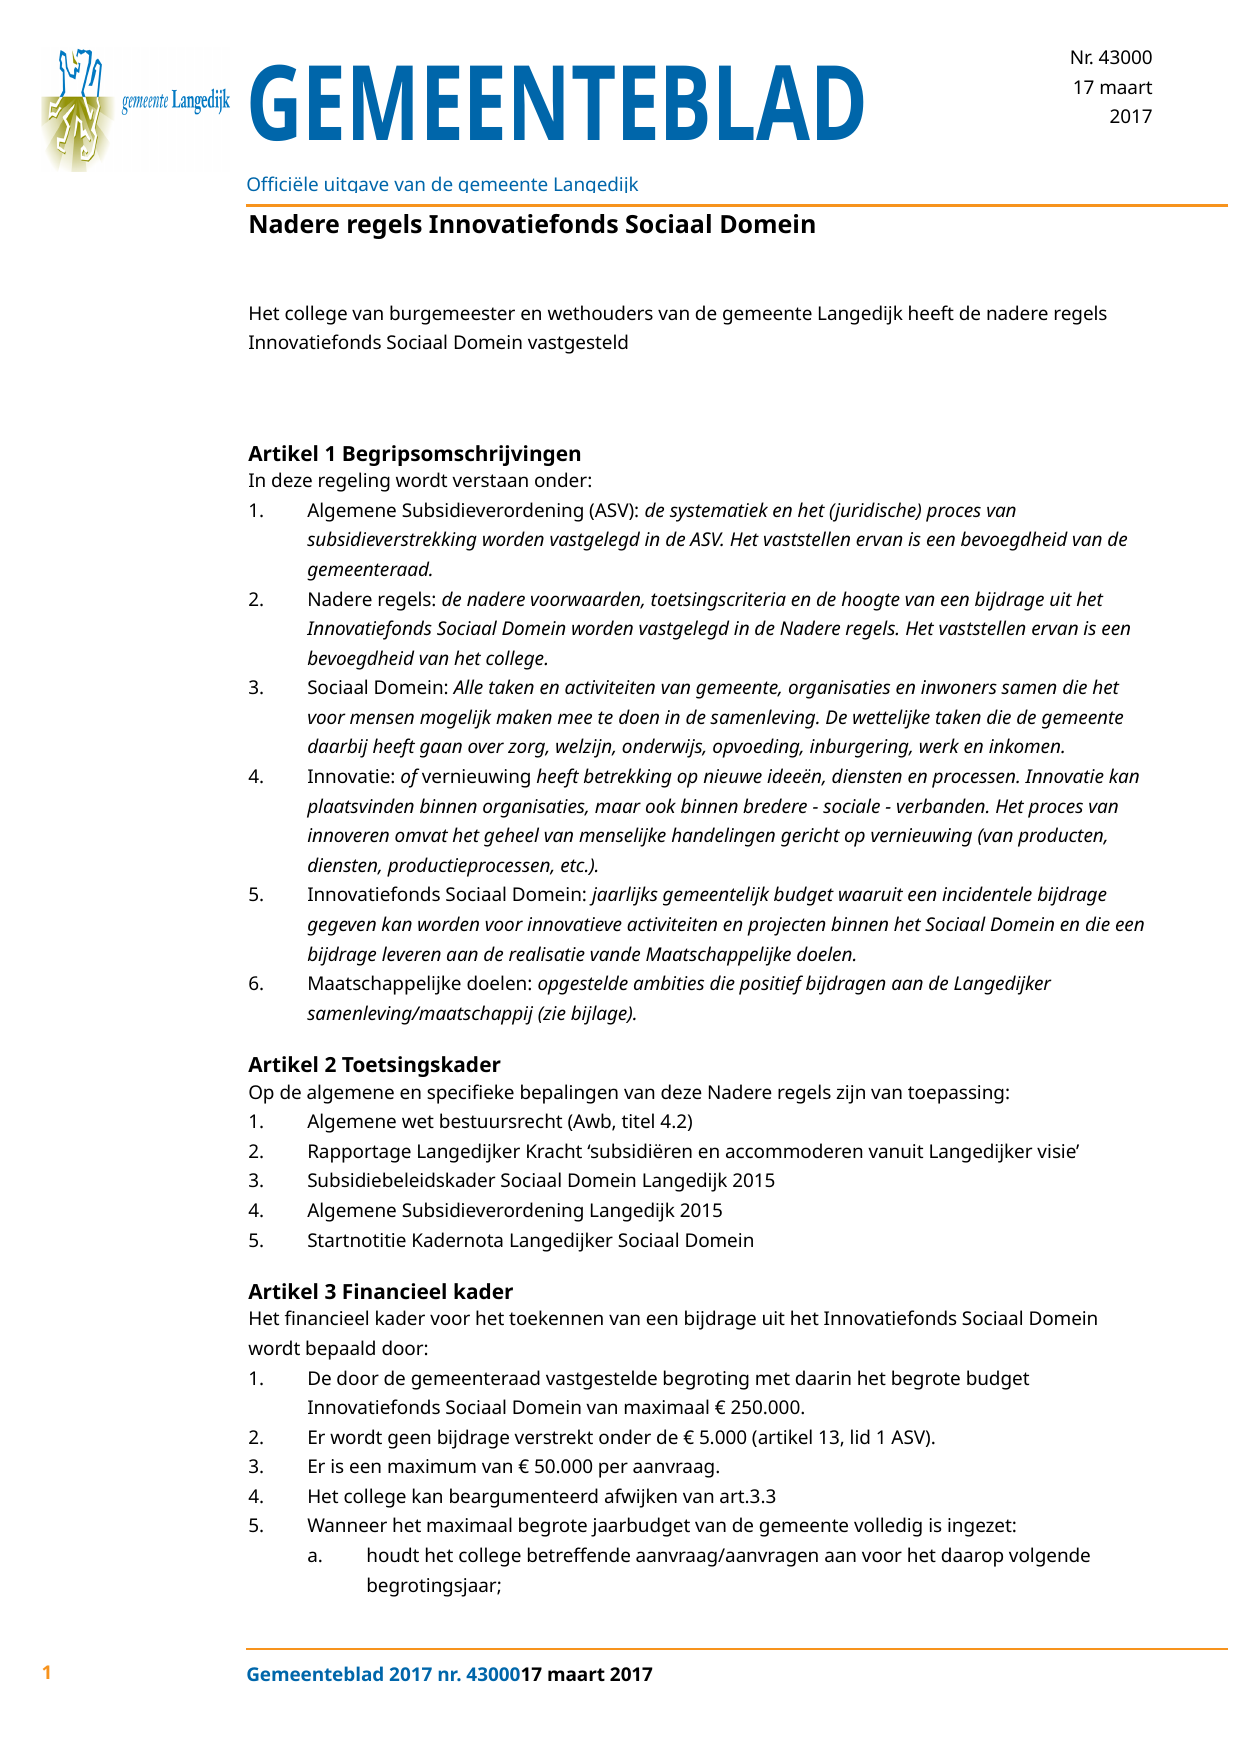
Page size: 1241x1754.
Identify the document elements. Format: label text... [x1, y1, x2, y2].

list Rapportage Langedijker Kracht ‘subsidiëren en accommoderen vanuit Langedijker visie’ [248, 1138, 1152, 1164]
list Sociaal Domein: Alle taken en activiteiten van gemeente, organisaties en inwoners samen die het voor mensen mogelijk maken mee te doen in de samenleving. De wettelijke taken die de gemeente daarbij heeft gaan over zorg, welzijn, onderwijs, opvoeding, inburgering, werk en inkomen. [248, 674, 1152, 759]
list Algemene Subsidieverordening (ASV): de systematiek en het (juridische) proces van subsidieverstrekking worden vastgelegd in de ASV. Het vaststellen ervan is een bevoegdheid van de gemeenteraad. [248, 497, 1152, 582]
list Innovatiefonds Sociaal Domein: jaarlijks gemeentelijk budget waaruit een incidentele bijdrage gegeven kan worden voor innovatieve activiteiten en projecten binnen het Sociaal Domein en die een bijdrage leveren aan de realisatie vande Maatschappelijke doelen. [248, 882, 1152, 967]
list Startnotitie Kadernota Langedijker Sociaal Domein [248, 1227, 1152, 1252]
list Innovatie: of vernieuwing heeft betrekking op nieuwe ideeën, diensten en processen. Innovatie kan plaatsvinden binnen organisaties, maar ook binnen bredere - sociale - verbanden. Het proces van innoveren omvat het geheel van menselijke handelingen gericht op vernieuwing (van producten, diensten, productieprocessen, etc.). [248, 763, 1152, 878]
list De door de gemeenteraad vastgestelde begroting met daarin het begrote budget Innovatiefonds Sociaal Domein van maximaal € 250.000. [248, 1365, 1152, 1420]
list Wanneer het maximaal begrote jaarbudget van de gemeente volledig is ingezet: [248, 1513, 1152, 1538]
list Subsidiebeleidskader Sociaal Domein Langedijk 2015 [248, 1168, 1152, 1193]
text Het financieel kader voor het toekennen van een bijdrage uit het Innovatiefonds Sociaal Domein wordt bepaald door: [248, 1306, 1152, 1361]
text Artikel 3 Financieel kader [248, 1277, 1152, 1306]
text Artikel 2 Toetsingskader [248, 1050, 1152, 1079]
list Algemene wet bestuursrecht (Awb, titel 4.2) [248, 1108, 1152, 1134]
text In deze regeling wordt verstaan onder: [248, 467, 1152, 493]
list Er is een maximum van € 50.000 per aanvraag. [248, 1453, 1152, 1479]
list Het college kan beargumenteerd afwijken van art.3.3 [248, 1483, 1152, 1509]
list houdt het college betreffende aanvraag/aanvragen aan voor het daarop volgende begrotingsjaar; [307, 1542, 1152, 1598]
text Op de algemene en specifieke bepalingen van deze Nadere regels zijn van toepassing: [248, 1079, 1152, 1104]
picture [41, 47, 231, 172]
list Algemene Subsidieverordening Langedijk 2015 [248, 1197, 1152, 1223]
list Nadere regels: de nadere voorwaarden, toetsingscriteria en de hoogte van een bijdrage uit het Innovatiefonds Sociaal Domein worden vastgelegd in de Nadere regels. Het vaststellen ervan is een bevoegdheid van het college. [248, 586, 1152, 671]
text Nadere regels Innovatiefonds Sociaal Domein [248, 207, 1152, 241]
text Artikel 1 Begripsomschrijvingen [248, 439, 1152, 467]
text Het college van burgemeester en wethouders van de gemeente Langedijk heeft de nadere regels Innovatiefonds Sociaal Domein vastgesteld [248, 300, 1152, 355]
list Maatschappelijke doelen: opgestelde ambities die positief bijdragen aan de Langedijker samenleving/maatschappij (zie bijlage). [248, 970, 1152, 1026]
list Er wordt geen bijdrage verstrekt onder de € 5.000 (artikel 13, lid 1 ASV). [248, 1424, 1152, 1450]
